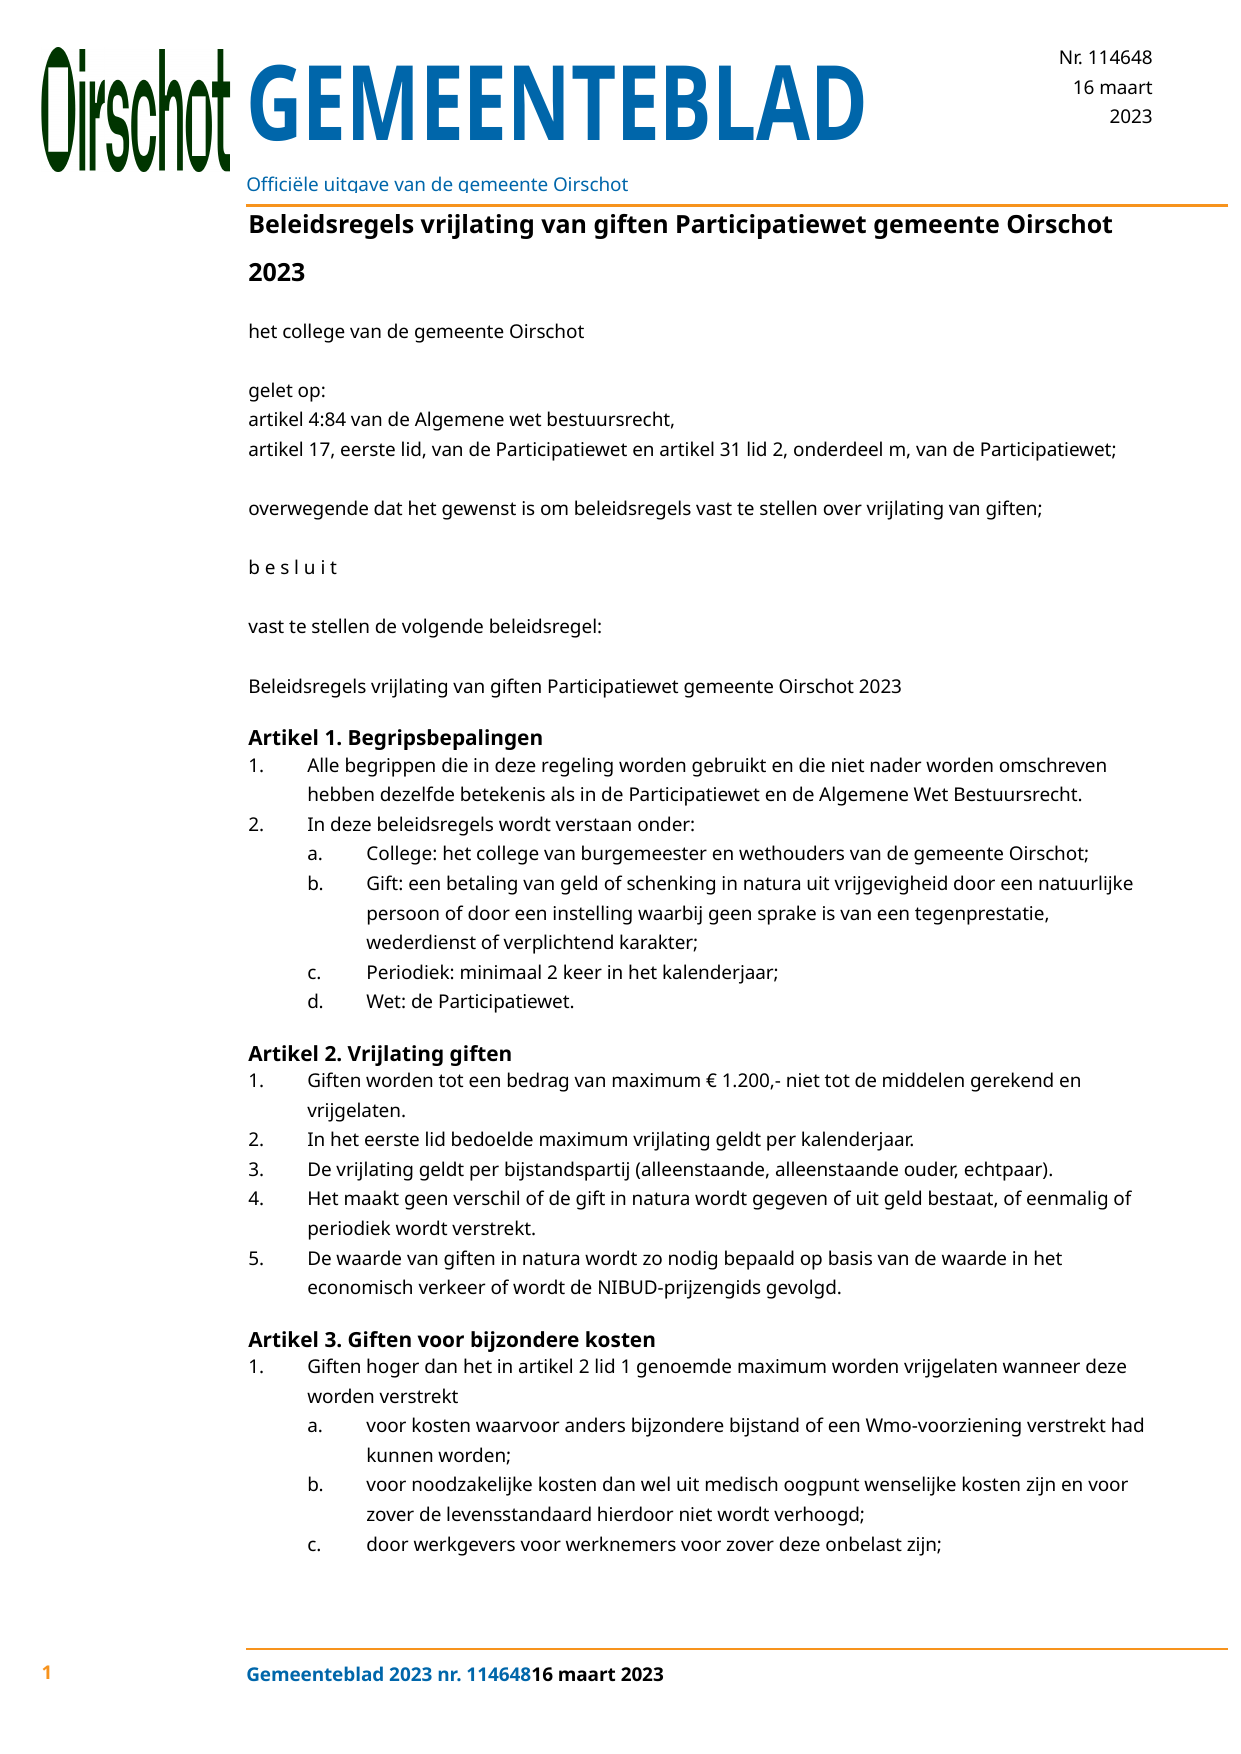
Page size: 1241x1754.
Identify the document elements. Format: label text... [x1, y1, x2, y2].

list Wet: de Participatiewet. [307, 988, 1152, 1014]
list Giften hoger dan het in artikel 2 lid 1 genoemde maximum worden vrijgelaten wanneer deze worden verstrekt [248, 1353, 1152, 1408]
list In het eerste lid bedoelde maximum vrijlating geldt per kalenderjaar. [248, 1126, 1152, 1152]
list In deze beleidsregels wordt verstaan onder: [248, 811, 1152, 837]
text gelet op: [248, 377, 1152, 403]
text Beleidsregels vrijlating van giften Participatiewet gemeente Oirschot 2023 [248, 207, 1152, 288]
list De waarde van giften in natura wordt zo nodig bepaald op basis van de waarde in het economisch verkeer of wordt de NIBUD-prijzengids gevolgd. [248, 1245, 1152, 1300]
list voor noodzakelijke kosten dan wel uit medisch oogpunt wenselijke kosten zijn en voor zover de levensstandaard hierdoor niet wordt verhoogd; [307, 1472, 1152, 1527]
list Giften worden tot een bedrag van maximum € 1.200,- niet tot de middelen gerekend en vrijgelaten. [248, 1067, 1152, 1123]
text Artikel 3. Giften voor bijzondere kosten [248, 1325, 1152, 1353]
text Artikel 1. Begripsbepalingen [248, 723, 1152, 752]
text Beleidsregels vrijlating van giften Participatiewet gemeente Oirschot 2023 [248, 673, 1152, 699]
picture [41, 47, 231, 172]
list voor kosten waarvoor anders bijzondere bijstand of een Wmo-voorziening verstrekt had kunnen worden; [307, 1412, 1152, 1468]
list Gift: een betaling van geld of schenking in natura uit vrijgevigheid door een natuurlijke persoon of door een instelling waarbij geen sprake is van een tegenprestatie, wederdienst of verplichtend karakter; [307, 870, 1152, 955]
list College: het college van burgemeester en wethouders van de gemeente Oirschot; [307, 841, 1152, 866]
list Het maakt geen verschil of de gift in natura wordt gegeven of uit geld bestaat, of eenmalig of periodiek wordt verstrekt. [248, 1186, 1152, 1241]
text het college van de gemeente Oirschot [248, 318, 1152, 344]
text artikel 17, eerste lid, van de Participatiewet en artikel 31 lid 2, onderdeel m, van de Participatiewet; [248, 436, 1152, 462]
text artikel 4:84 van de Algemene wet bestuursrecht, [248, 407, 1152, 432]
text overwegende dat het gewenst is om beleidsregels vast te stellen over vrijlating van giften; [248, 495, 1152, 521]
text b e s l u i t [248, 554, 1152, 580]
text Artikel 2. Vrijlating giften [248, 1039, 1152, 1067]
list De vrijlating geldt per bijstandspartij (alleenstaande, alleenstaande ouder, echtpaar). [248, 1156, 1152, 1182]
list Alle begrippen die in deze regeling worden gebruikt en die niet nader worden omschreven hebben dezelfde betekenis als in de Participatiewet en de Algemene Wet Bestuursrecht. [248, 752, 1152, 807]
list door werkgevers voor werknemers voor zover deze onbelast zijn; [307, 1531, 1152, 1556]
text vast te stellen de volgende beleidsregel: [248, 614, 1152, 639]
list Periodiek: minimaal 2 keer in het kalenderjaar; [307, 959, 1152, 984]
